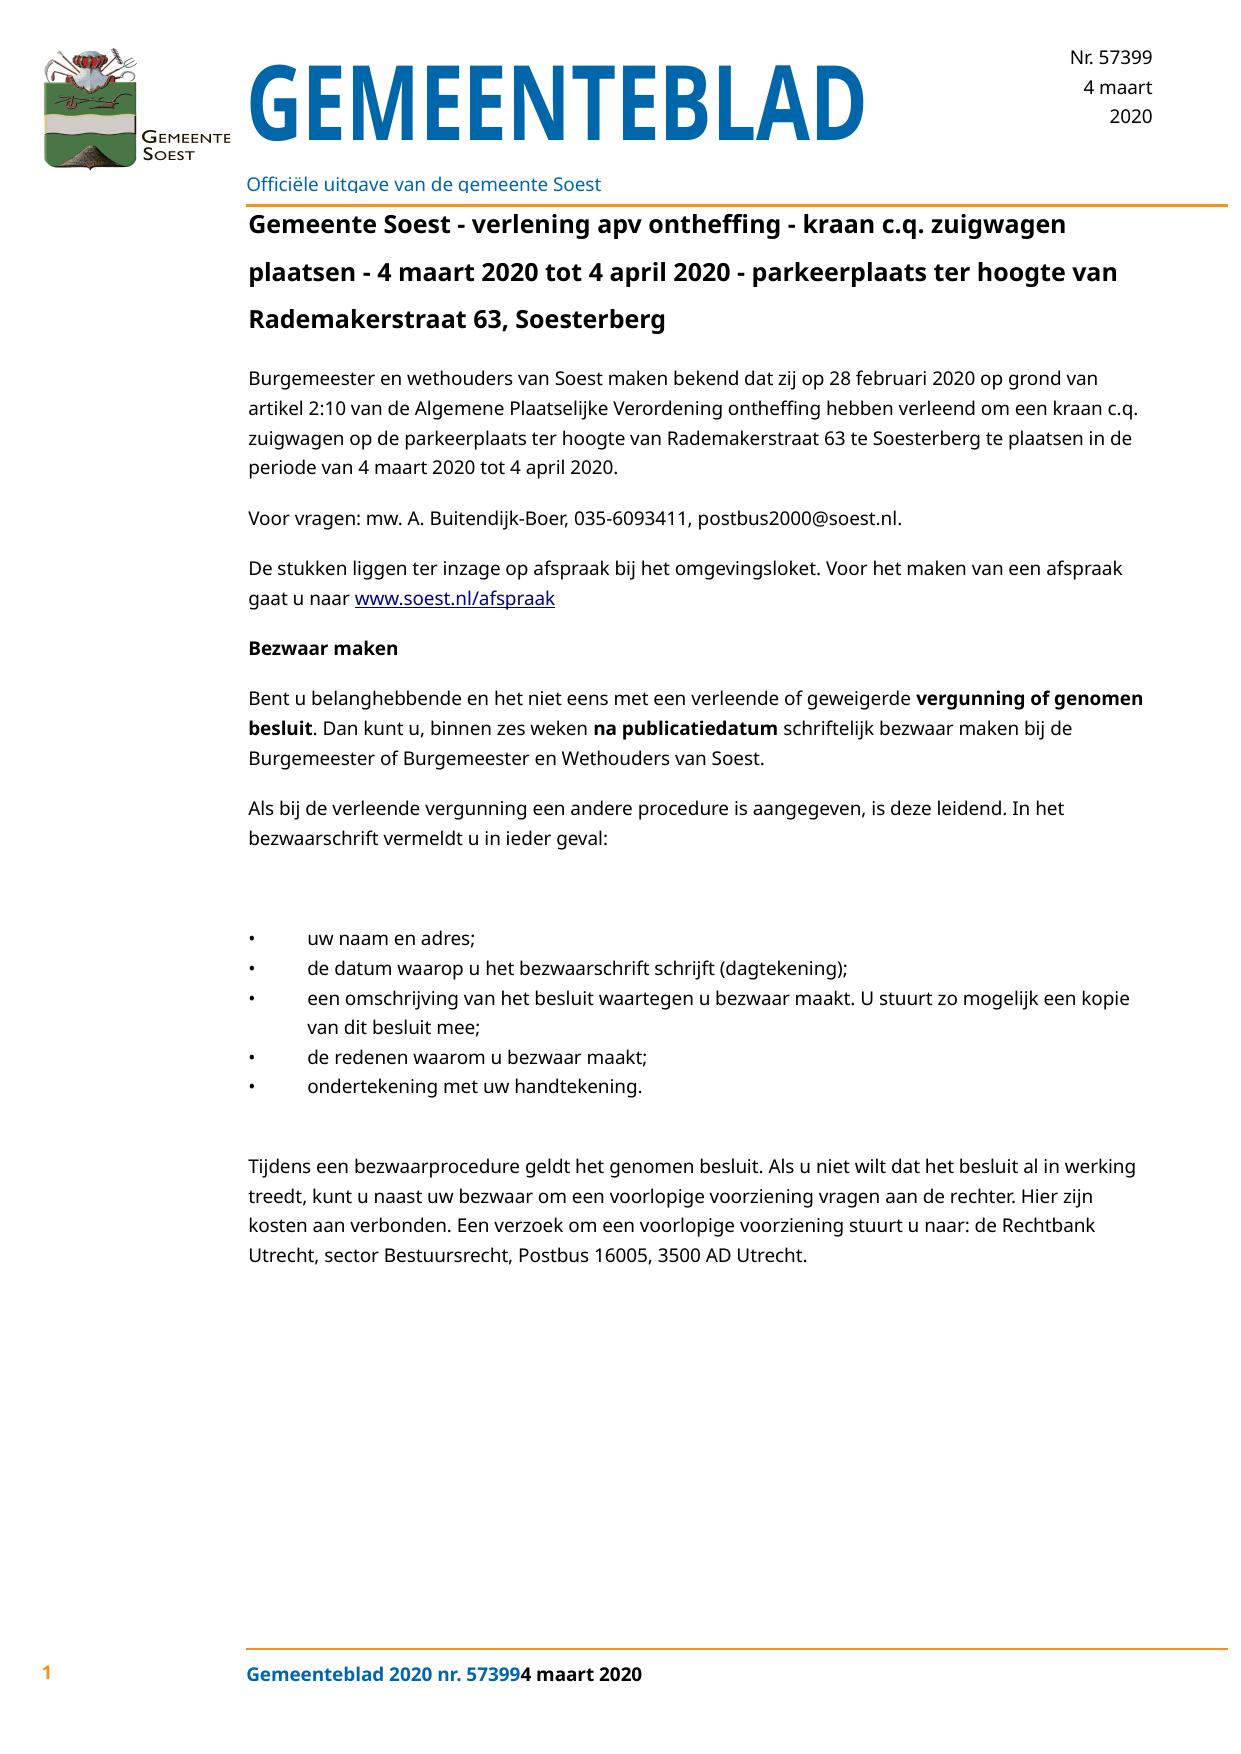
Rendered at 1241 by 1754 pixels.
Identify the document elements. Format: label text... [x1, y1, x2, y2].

text Voor vragen: mw. A. Buitendijk-Boer, 035-6093411, postbus2000@soest.nl. [248, 505, 1152, 530]
text De stukken liggen ter inzage op afspraak bij het omgevingsloket. Voor het maken van een afspraak gaat u naar www.soest.nl/afspraak [248, 555, 1152, 610]
text Gemeente Soest - verlening apv ontheffing - kraan c.q. zuigwagen plaatsen - 4 maart 2020 tot 4 april 2020 - parkeerplaats ter hoogte van Rademakerstraat 63, Soesterberg [248, 207, 1152, 336]
list een omschrijving van het besluit waartegen u bezwaar maakt. U stuurt zo mogelijk een kopie van dit besluit mee; [248, 985, 1152, 1040]
text Tijdens een bezwaarprocedure geldt het genomen besluit. Als u niet wilt dat het besluit al in werking treedt, kunt u naast uw bezwaar om een voorlopige voorziening vragen aan de rechter. Hier zijn kosten aan verbonden. Een verzoek om een voorlopige voorziening stuurt u naar: de Rechtbank Utrecht, sector Bestuursrecht, Postbus 16005, 3500 AD Utrecht. [248, 1153, 1152, 1268]
list de datum waarop u het bezwaarschrift schrijft (dagtekening); [248, 955, 1152, 981]
text Burgemeester en wethouders van Soest maken bekend dat zij op 28 februari 2020 op grond van artikel 2:10 van de Algemene Plaatselijke Verordening ontheffing hebben verleend om een kraan c.q. zuigwagen op de parkeerplaats ter hoogte van Rademakerstraat 63 te Soesterberg te plaatsen in de periode van 4 maart 2020 tot 4 april 2020. [248, 366, 1152, 480]
text Als bij de verleende vergunning een andere procedure is aangegeven, is deze leidend. In het bezwaarschrift vermeldt u in ieder geval: [248, 795, 1152, 850]
list ondertekening met uw handtekening. [248, 1073, 1152, 1099]
list de redenen waarom u bezwaar maakt; [248, 1044, 1152, 1069]
text Bent u belanghebbende en het niet eens met een verleende of geweigerde vergunning of genomen besluit. Dan kunt u, binnen zes weken na publicatiedatum schriftelijk bezwaar maken bij de Burgemeester of Burgemeester en Wethouders van Soest. [248, 686, 1152, 770]
picture [41, 47, 231, 172]
list uw naam en adres; [248, 926, 1152, 951]
text Bezwaar maken [248, 635, 1152, 661]
